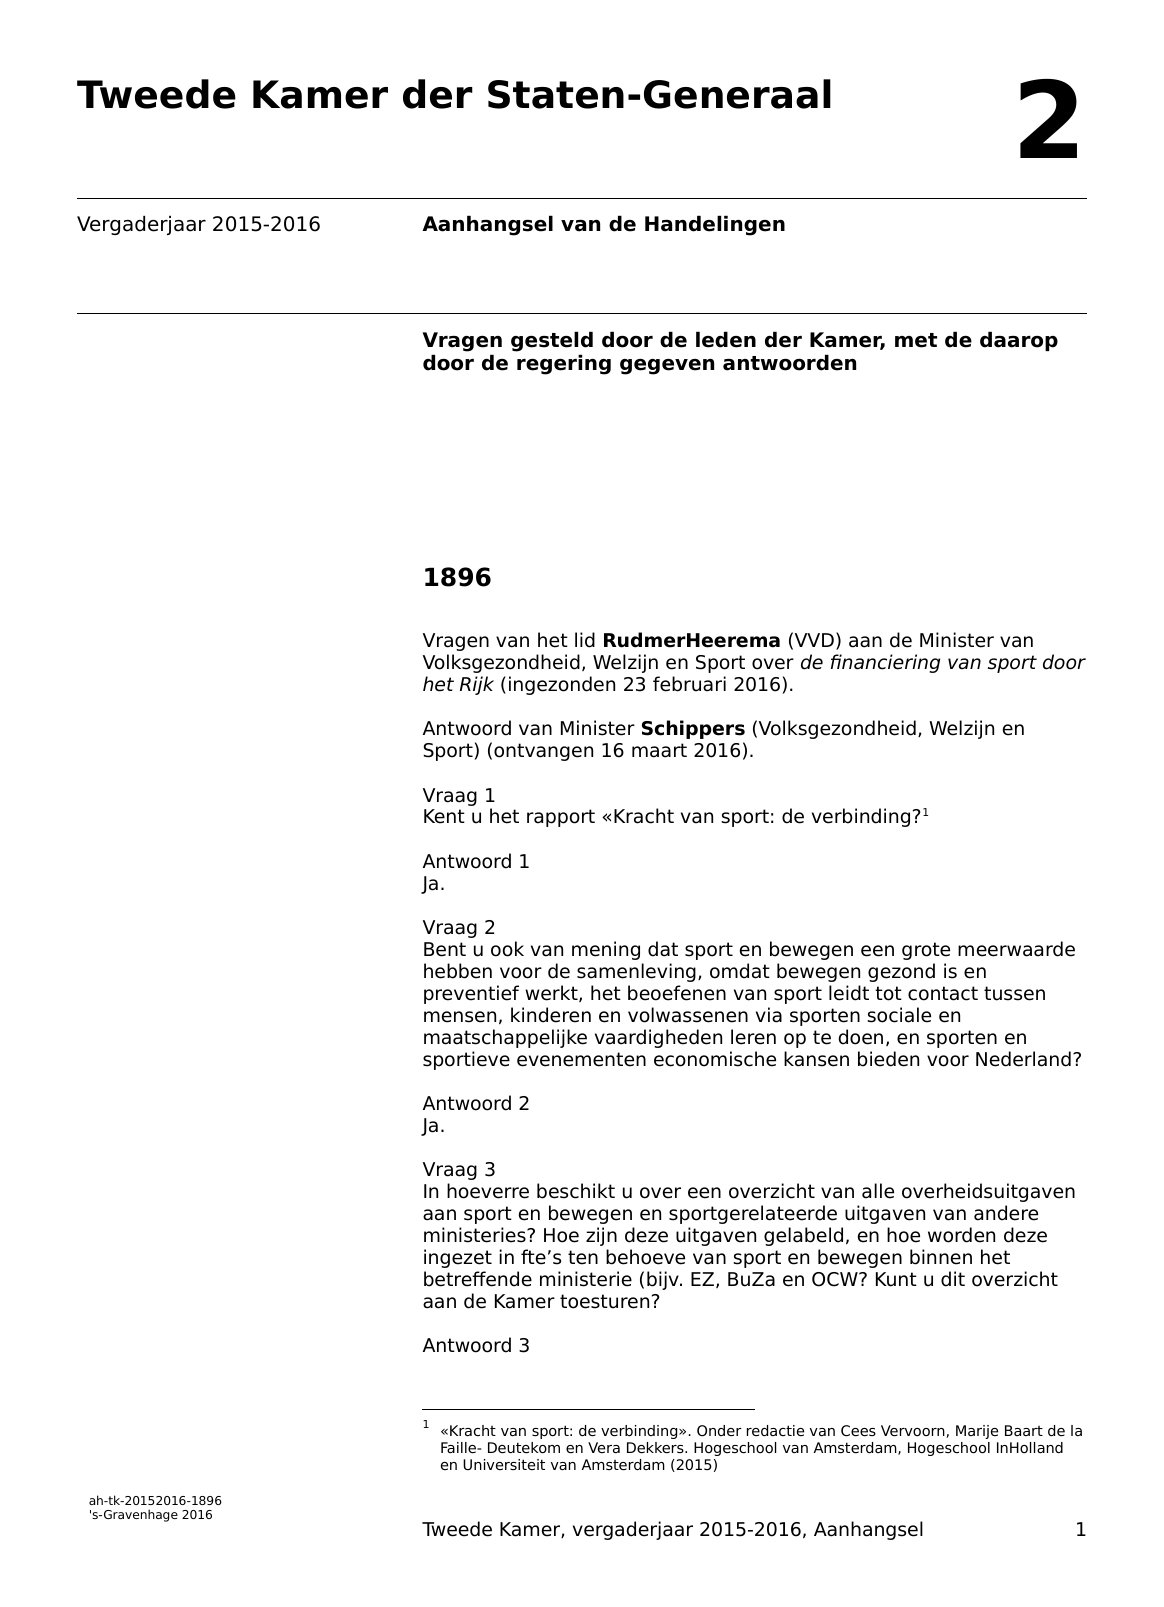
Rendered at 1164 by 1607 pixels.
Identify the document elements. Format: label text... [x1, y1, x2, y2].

text Bent u ook van mening dat sport en bewegen een grote meerwaarde hebben voor de samenleving, omdat bewegen gezond is en preventief werkt, het beoefenen van sport leidt tot contact tussen mensen, kinderen en volwassenen via sporten sociale en maatschappelijke vaardigheden leren op te doen, en sporten en sportieve evenementen economische kansen bieden voor Nederland? [422, 939, 1087, 1071]
text Vragen van het lid RudmerHeerema (VVD) aan de Minister van Volksgezondheid, Welzijn en Sport over de financiering van sport door het Rijk (ingezonden 23 februari 2016). [422, 630, 1087, 696]
table_header Tweede Kamer der Staten-Generaal [77, 59, 886, 198]
text Ja. [422, 873, 1087, 894]
table_cell Vergaderjaar 2015-2016 [77, 199, 422, 313]
text Ja. [422, 1115, 1087, 1137]
text In hoeverre beschikt u over een overzicht van alle overheidsuitgaven aan sport en bewegen en sportgerelateerde uitgaven van andere ministeries? Hoe zijn deze uitgaven gelabeld, en hoe worden deze ingezet in fte’s ten behoeve van sport en bewegen binnen het betreffende ministerie (bijv. EZ, BuZa en OCW? Kunt u dit overzicht aan de Kamer toesturen? [422, 1181, 1087, 1313]
text Antwoord van Minister Schippers (Volksgezondheid, Welzijn en Sport) (ontvangen 16 maart 2016). [422, 718, 1087, 762]
text ah-tk-20152016-1896 [88, 1494, 323, 1508]
text Vraag 3 [422, 1159, 1087, 1181]
table_cell [77, 314, 422, 375]
text Vraag 2 [422, 917, 1087, 939]
text Antwoord 3 [422, 1335, 1087, 1357]
table_cell Aanhangsel van de Handelingen [422, 199, 1087, 313]
table_header 2 [886, 59, 1087, 198]
text Antwoord 2 [422, 1093, 1087, 1115]
text Antwoord 1 [422, 851, 1087, 873]
table_cell Vragen gesteld door de leden der Kamer, met de daarop door de regering gegeven antwoorden [422, 314, 1087, 375]
text 1896 [422, 563, 1087, 592]
text Vraag 1 [422, 784, 1087, 806]
text Kent u het rapport «Kracht van sport: de verbinding? [422, 806, 1087, 828]
text «Kracht van sport: de verbinding». Onder redactie van Cees Vervoorn, Marije Baart de la Faille- Deutekom en Vera Dekkers. Hogeschool van Amsterdam, Hogeschool InHolland en Universiteit van Amsterdam (2015) [422, 1418, 1087, 1474]
text 's-Gravenhage 2016 [88, 1508, 323, 1522]
